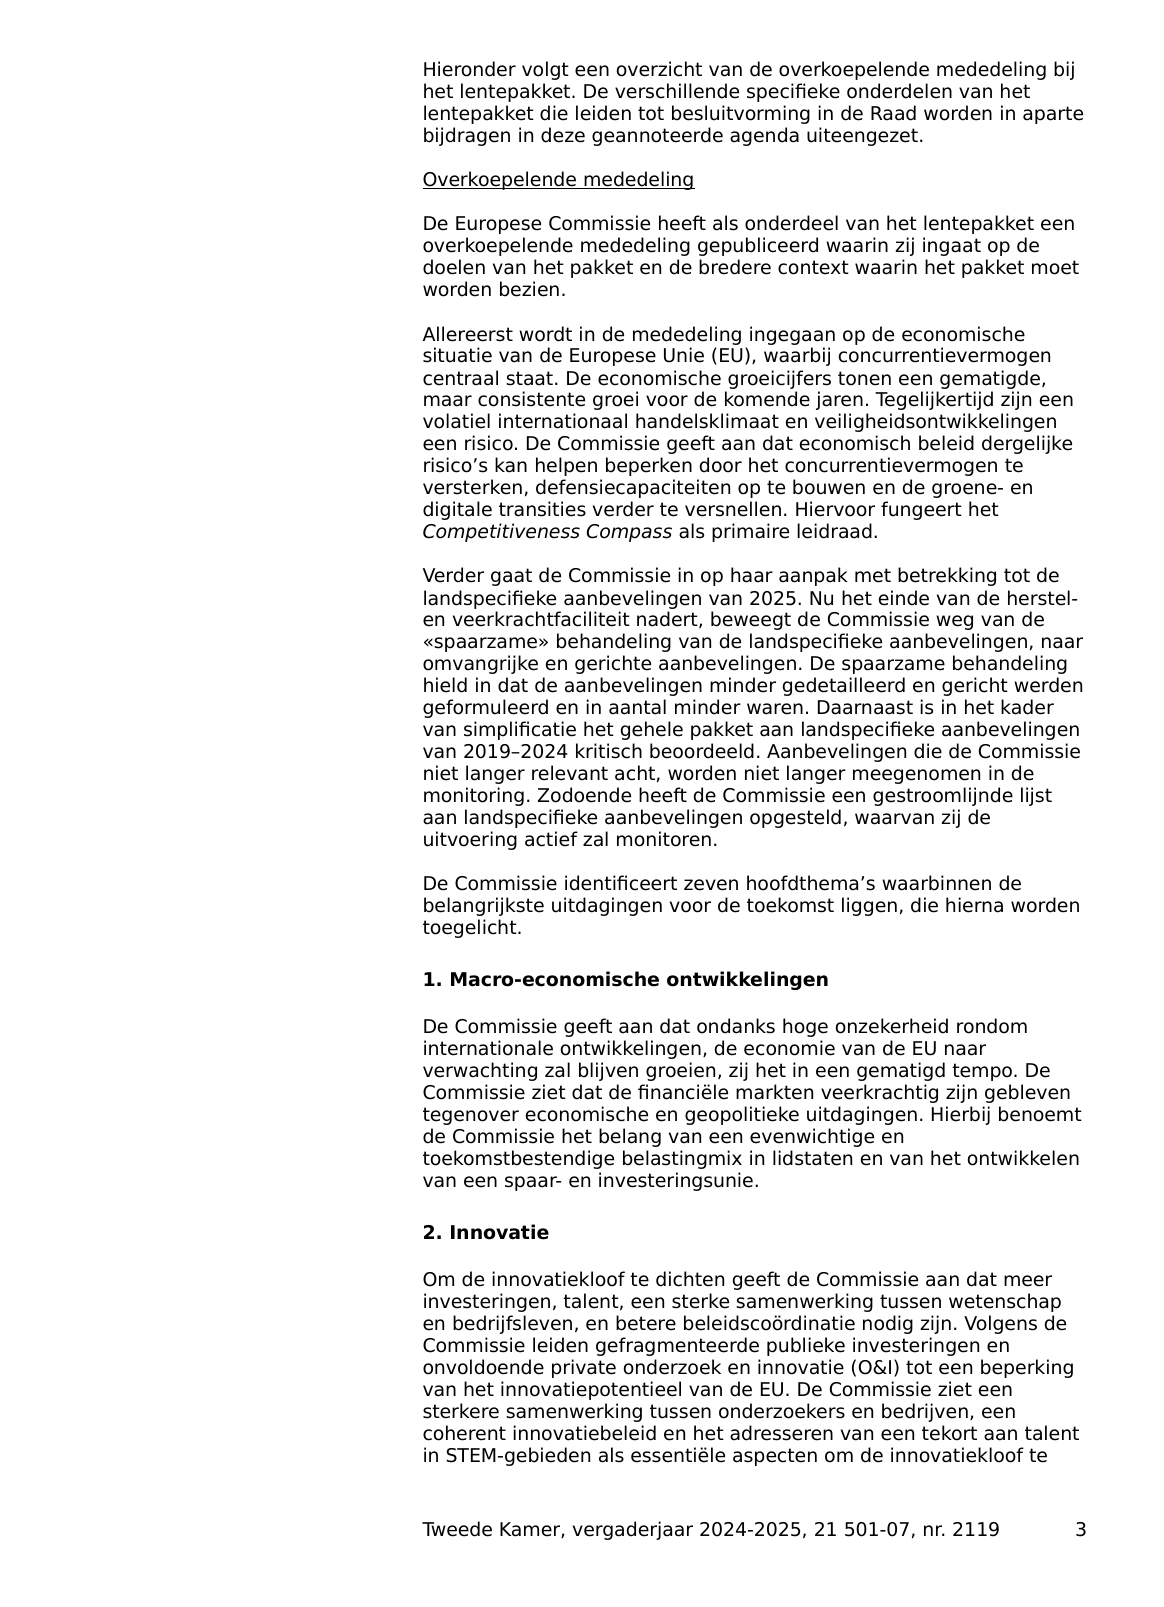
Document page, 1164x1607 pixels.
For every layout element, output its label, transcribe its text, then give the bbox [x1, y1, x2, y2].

text Allereerst wordt in de mededeling ingegaan op de economische situatie van de Europese Unie (EU), waarbij concurrentievermogen centraal staat. De economische groeicijfers tonen een gematigde, maar consistente groei voor de komende jaren. Tegelijkertijd zijn een volatiel internationaal handelsklimaat en veiligheidsontwikkelingen een risico. De Commissie geeft aan dat economisch beleid dergelijke risico’s kan helpen beperken door het concurrentievermogen te versterken, defensiecapaciteiten op te bouwen en de groene- en digitale transities verder te versnellen. Hiervoor fungeert het Competitiveness Compass als primaire leidraad. [422, 323, 1087, 543]
subtitle 1. Macro-economische ontwikkelingen [422, 969, 1087, 991]
text Om de innovatiekloof te dichten geeft de Commissie aan dat meer investeringen, talent, een sterke samenwerking tussen wetenschap en bedrijfsleven, en betere beleidscoördinatie nodig zijn. Volgens de Commissie leiden gefragmenteerde publieke investeringen en onvoldoende private onderzoek en innovatie (O&I) tot een beperking van het innovatiepotentieel van de EU. De Commissie ziet een sterkere samenwerking tussen onderzoekers en bedrijven, een coherent innovatiebeleid en het adresseren van een tekort aan talent in STEM-gebieden als essentiële aspecten om de innovatiekloof te [422, 1269, 1087, 1467]
subtitle Overkoepelende mededeling [422, 169, 1087, 191]
text De Commissie geeft aan dat ondanks hoge onzekerheid rondom internationale ontwikkelingen, de economie van de EU naar verwachting zal blijven groeien, zij het in een gematigd tempo. De Commissie ziet dat de financiële markten veerkrachtig zijn gebleven tegenover economische en geopolitieke uitdagingen. Hierbij benoemt de Commissie het belang van een evenwichtige en toekomstbestendige belastingmix in lidstaten en van het ontwikkelen van een spaar- en investeringsunie. [422, 1016, 1087, 1192]
text De Commissie identificeert zeven hoofdthema’s waarbinnen de belangrijkste uitdagingen voor de toekomst liggen, die hierna worden toegelicht. [422, 873, 1087, 939]
text Verder gaat de Commissie in op haar aanpak met betrekking tot de landspecifieke aanbevelingen van 2025. Nu het einde van de herstel- en veerkrachtfaciliteit nadert, beweegt de Commissie weg van de «spaarzame» behandeling van de landspecifieke aanbevelingen, naar omvangrijke en gerichte aanbevelingen. De spaarzame behandeling hield in dat de aanbevelingen minder gedetailleerd en gericht werden geformuleerd en in aantal minder waren. Daarnaast is in het kader van simplificatie het gehele pakket aan landspecifieke aanbevelingen van 2019–2024 kritisch beoordeeld. Aanbevelingen die de Commissie niet langer relevant acht, worden niet langer meegenomen in de monitoring. Zodoende heeft de Commissie een gestroomlijnde lijst aan landspecifieke aanbevelingen opgesteld, waarvan zij de uitvoering actief zal monitoren. [422, 565, 1087, 851]
text Hieronder volgt een overzicht van de overkoepelende mededeling bij het lentepakket. De verschillende specifieke onderdelen van het lentepakket die leiden tot besluitvorming in de Raad worden in aparte bijdragen in deze geannoteerde agenda uiteengezet. [422, 59, 1087, 147]
text De Europese Commissie heeft als onderdeel van het lentepakket een overkoepelende mededeling gepubliceerd waarin zij ingaat op de doelen van het pakket en de bredere context waarin het pakket moet worden bezien. [422, 213, 1087, 301]
subtitle 2. Innovatie [422, 1222, 1087, 1244]
